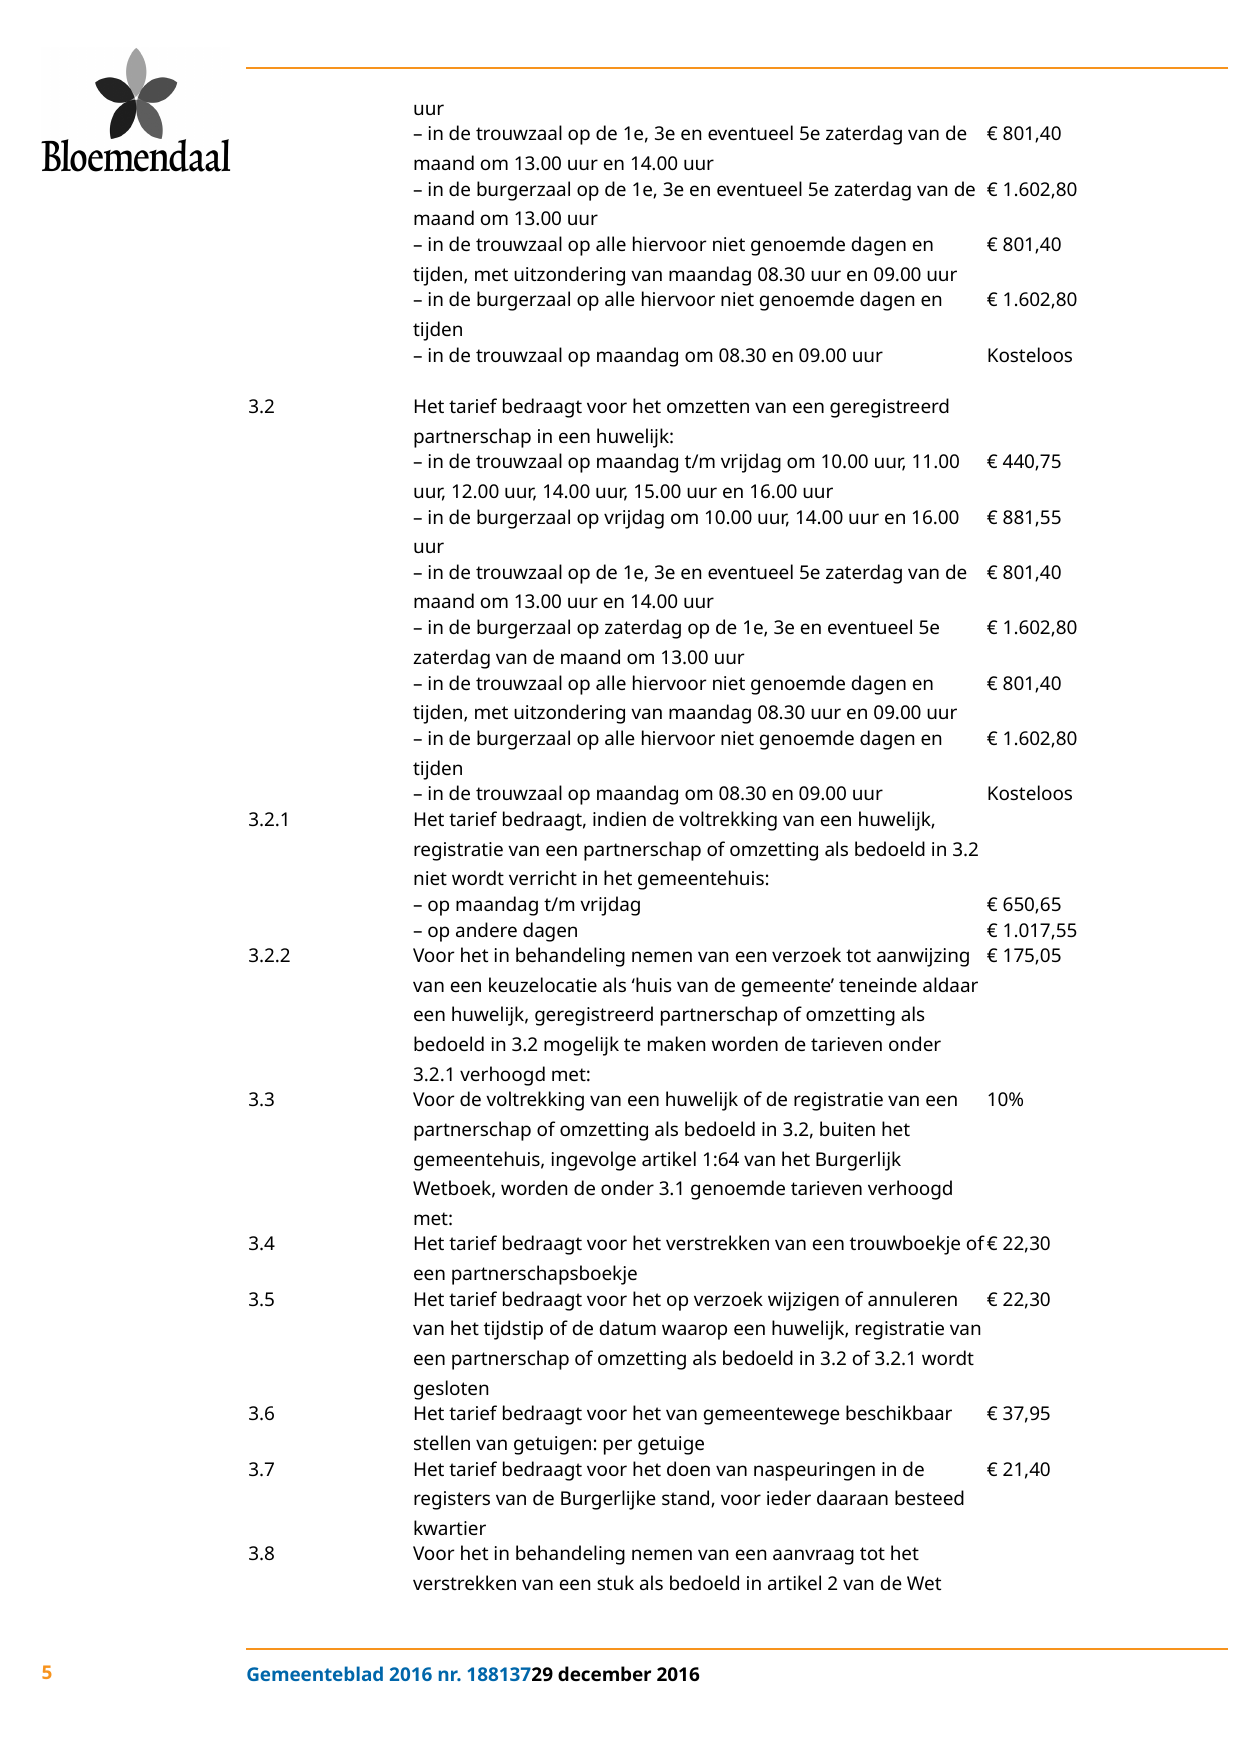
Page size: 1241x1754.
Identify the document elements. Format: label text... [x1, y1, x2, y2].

table_cell – in de trouwzaal op de 1e, 3e en eventueel 5e zaterdag van de maand om 13.00 uur en 14.00 uur [413, 121, 987, 176]
table_cell [248, 95, 413, 121]
table_cell [248, 504, 413, 559]
table_cell – in de burgerzaal op vrijdag om 10.00 uur, 14.00 uur en 16.00 uur [413, 504, 987, 559]
table_cell € 22,30 [987, 1231, 1152, 1286]
table_cell € 1.602,80 [987, 286, 1152, 342]
table_cell € 801,40 [987, 231, 1152, 286]
picture [41, 47, 231, 172]
table_cell [248, 670, 413, 725]
table_cell 3.3 [248, 1087, 413, 1231]
table_cell – in de trouwzaal op maandag om 08.30 en 09.00 uur [413, 780, 987, 806]
table_cell Het tarief bedraagt, indien de voltrekking van een huwelijk, registratie van een partnerschap of omzetting als bedoeld in 3.2 niet wordt verricht in het gemeentehuis: [413, 806, 987, 891]
table_cell [248, 559, 413, 614]
table_cell € 21,40 [987, 1456, 1152, 1541]
table_cell € 175,05 [987, 943, 1152, 1087]
table_cell [248, 368, 413, 393]
table_cell [248, 449, 413, 504]
table_cell € 801,40 [987, 559, 1152, 614]
table_cell [248, 342, 413, 367]
table_cell Voor het in behandeling nemen van een verzoek tot aanwijzing van een keuzelocatie als ‘huis van de gemeente’ teneinde aldaar een huwelijk, geregistreerd partnerschap of omzetting als bedoeld in 3.2 mogelijk te maken worden de tarieven onder 3.2.1 verhoogd met: [413, 943, 987, 1087]
table_cell € 22,30 [987, 1286, 1152, 1400]
table_cell € 440,75 [987, 449, 1152, 504]
table_cell € 37,95 [987, 1400, 1152, 1456]
table_cell Het tarief bedraagt voor het doen van naspeuringen in de registers van de Burgerlijke stand, voor ieder daaraan besteed kwartier [413, 1456, 987, 1541]
table_cell € 801,40 [987, 121, 1152, 176]
table_cell – in de burgerzaal op zaterdag op de 1e, 3e en eventueel 5e zaterdag van de maand om 13.00 uur [413, 615, 987, 670]
table_cell € 1.602,80 [987, 176, 1152, 231]
table_cell [248, 121, 413, 176]
table_cell € 1.017,55 [987, 917, 1152, 942]
table_cell € 1.602,80 [987, 725, 1152, 780]
table_cell uur [413, 95, 987, 121]
table_cell 3.5 [248, 1286, 413, 1400]
table_cell [248, 231, 413, 286]
table_cell – in de trouwzaal op alle hiervoor niet genoemde dagen en tijden, met uitzondering van maandag 08.30 uur en 09.00 uur [413, 231, 987, 286]
table_cell – in de burgerzaal op alle hiervoor niet genoemde dagen en tijden [413, 725, 987, 780]
table_cell € 1.602,80 [987, 615, 1152, 670]
table_cell [248, 917, 413, 942]
table_cell 3.4 [248, 1231, 413, 1286]
table_cell – in de trouwzaal op maandag t/m vrijdag om 10.00 uur, 11.00 uur, 12.00 uur, 14.00 uur, 15.00 uur en 16.00 uur [413, 449, 987, 504]
table_cell – in de burgerzaal op de 1e, 3e en eventueel 5e zaterdag van de maand om 13.00 uur [413, 176, 987, 231]
table_cell [987, 1541, 1152, 1596]
table_cell Kosteloos [987, 780, 1152, 806]
table_cell – op andere dagen [413, 917, 987, 942]
table_cell [248, 615, 413, 670]
table_cell [987, 393, 1152, 448]
table_cell 3.2.2 [248, 943, 413, 1087]
table_cell Voor de voltrekking van een huwelijk of de registratie van een partnerschap of omzetting als bedoeld in 3.2, buiten het gemeentehuis, ingevolge artikel 1:64 van het Burgerlijk Wetboek, worden de onder 3.1 genoemde tarieven verhoogd met: [413, 1087, 987, 1231]
table_cell [248, 725, 413, 780]
table_cell 3.8 [248, 1541, 413, 1596]
table_cell € 650,65 [987, 891, 1152, 917]
table_cell € 881,55 [987, 504, 1152, 559]
table_cell [248, 891, 413, 917]
table_cell – in de burgerzaal op alle hiervoor niet genoemde dagen en tijden [413, 286, 987, 342]
table_cell [248, 286, 413, 342]
table_cell 3.6 [248, 1400, 413, 1456]
table_cell [248, 176, 413, 231]
table_cell Het tarief bedraagt voor het verstrekken van een trouwboekje of een partnerschapsboekje [413, 1231, 987, 1286]
table_cell Kosteloos [987, 342, 1152, 367]
table_cell – op maandag t/m vrijdag [413, 891, 987, 917]
table_cell – in de trouwzaal op alle hiervoor niet genoemde dagen en tijden, met uitzondering van maandag 08.30 uur en 09.00 uur [413, 670, 987, 725]
table_cell Het tarief bedraagt voor het op verzoek wijzigen of annuleren van het tijdstip of de datum waarop een huwelijk, registratie van een partnerschap of omzetting als bedoeld in 3.2 of 3.2.1 wordt gesloten [413, 1286, 987, 1400]
table_cell 3.2 [248, 393, 413, 448]
table_cell 3.2.1 [248, 806, 413, 891]
table_cell [248, 780, 413, 806]
table_cell [987, 806, 1152, 891]
table_cell Het tarief bedraagt voor het omzetten van een geregistreerd partnerschap in een huwelijk: [413, 393, 987, 448]
table_cell [987, 95, 1152, 121]
table_cell Voor het in behandeling nemen van een aanvraag tot het verstrekken van een stuk als bedoeld in artikel 2 van de Wet [413, 1541, 987, 1596]
table_cell – in de trouwzaal op de 1e, 3e en eventueel 5e zaterdag van de maand om 13.00 uur en 14.00 uur [413, 559, 987, 614]
table_cell [987, 368, 1152, 393]
table_cell Het tarief bedraagt voor het van gemeentewege beschikbaar stellen van getuigen: per getuige [413, 1400, 987, 1456]
table_cell [413, 368, 987, 393]
table_cell 3.7 [248, 1456, 413, 1541]
table_cell 10% [987, 1087, 1152, 1231]
table_cell € 801,40 [987, 670, 1152, 725]
table_cell – in de trouwzaal op maandag om 08.30 en 09.00 uur [413, 342, 987, 367]
